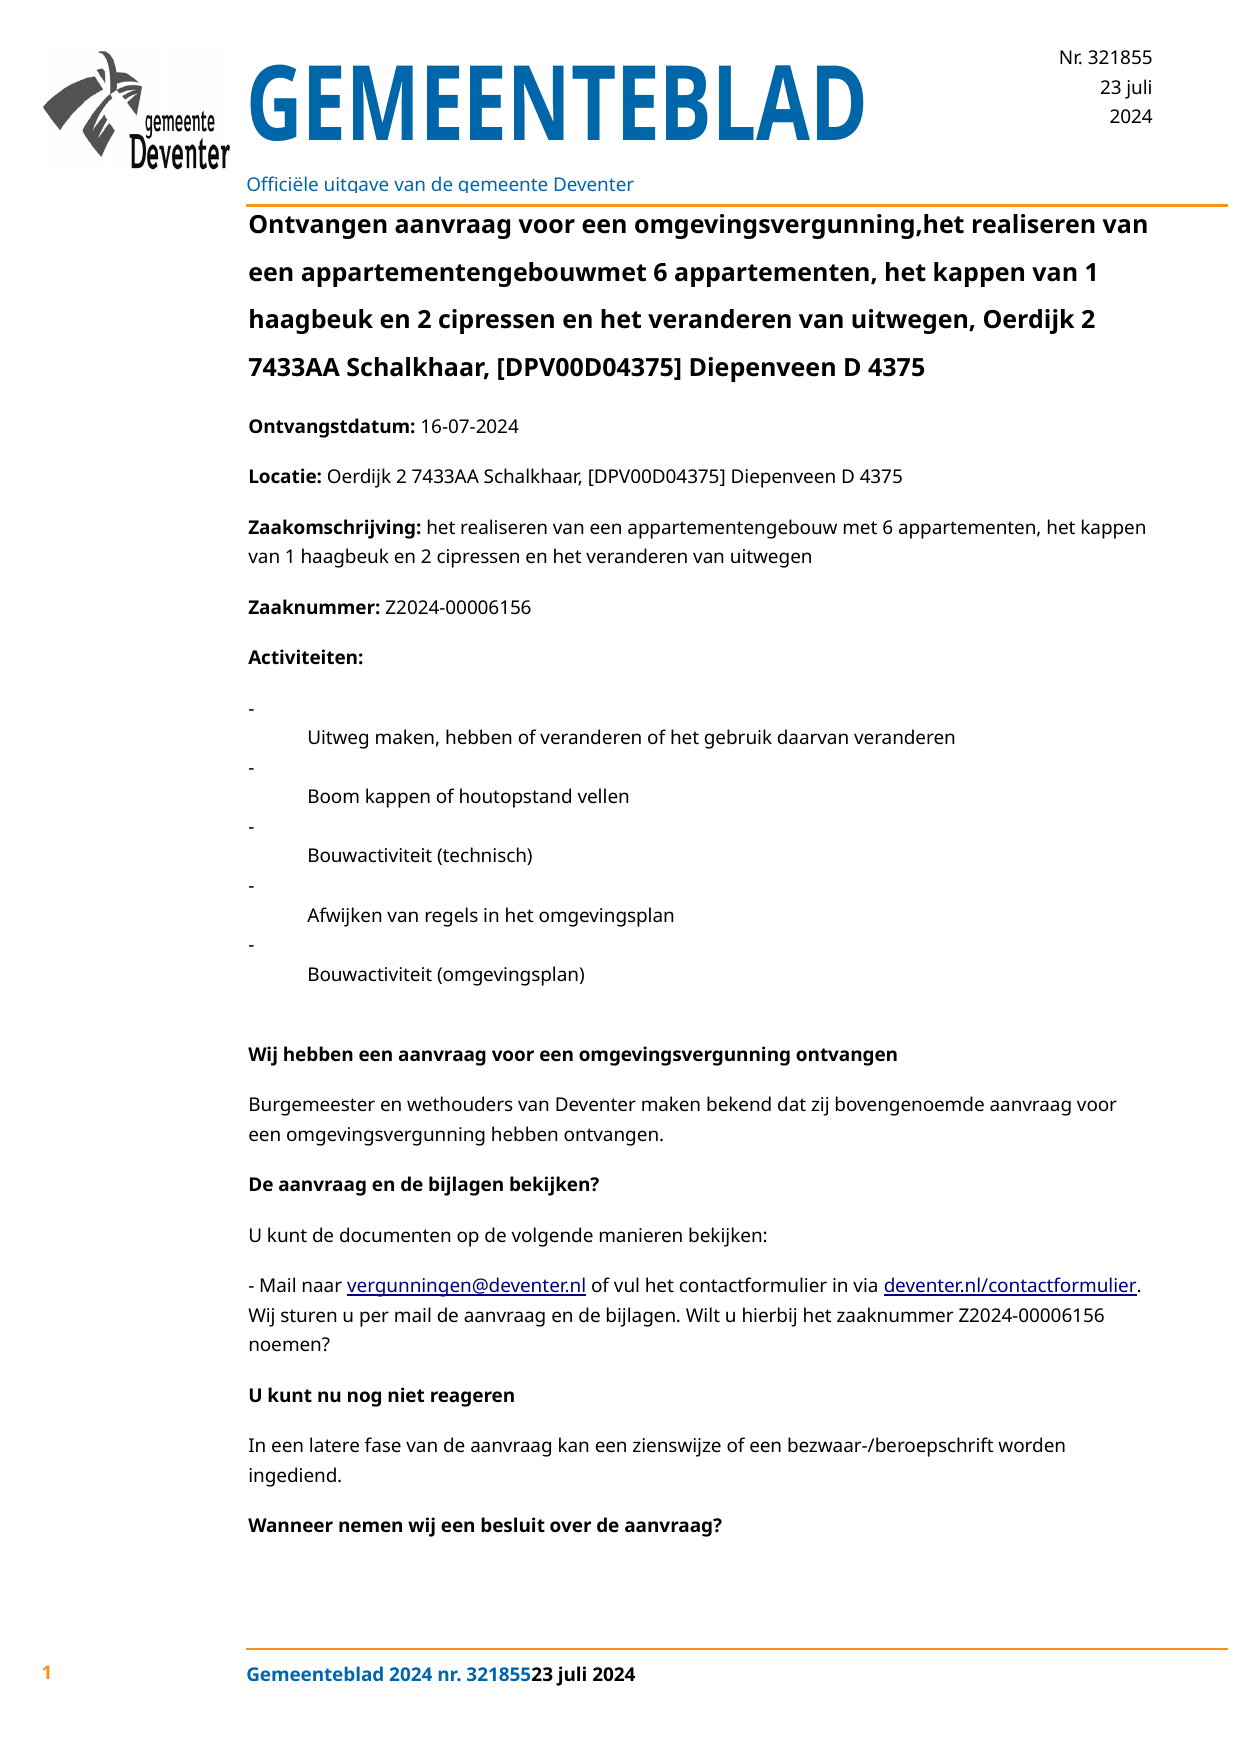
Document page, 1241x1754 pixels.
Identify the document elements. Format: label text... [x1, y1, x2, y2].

text In een latere fase van de aanvraag kan een zienswijze of een bezwaar-/beroepschrift worden ingediend. [248, 1432, 1152, 1488]
text Zaaknummer: Z2024-00006156 [248, 594, 1152, 620]
text Zaakomschrijving: het realiseren van een appartementengebouw met 6 appartementen, het kappen van 1 haagbeuk en 2 cipressen en het veranderen van uitwegen [248, 514, 1152, 569]
list Afwijken van regels in het omgevingsplan [248, 902, 1152, 928]
text Ontvangen aanvraag voor een omgevingsvergunning,het realiseren van een appartementengebouwmet 6 appartementen, het kappen van 1 haagbeuk en 2 cipressen en het veranderen van uitwegen, Oerdijk 2 7433AA Schalkhaar, [DPV00D04375] Diepenveen D 4375 [248, 207, 1152, 384]
text - Mail naar vergunningen@deventer.nl of vul het contactformulier in via deventer.nl/contactformulier. Wij sturen u per mail de aanvraag en de bijlagen. Wilt u hierbij het zaaknummer Z2024-00006156 noemen? [248, 1272, 1152, 1357]
list Bouwactiviteit (omgevingsplan) [248, 961, 1152, 987]
list Uitweg maken, hebben of veranderen of het gebruik daarvan veranderen [248, 724, 1152, 750]
text Burgemeester en wethouders van Deventer maken bekend dat zij bovengenoemde aanvraag voor een omgevingsvergunning hebben ontvangen. [248, 1091, 1152, 1147]
text Activiteiten: [248, 644, 1152, 670]
text Ontvangstdatum: 16-07-2024 [248, 413, 1152, 439]
text Wanneer nemen wij een besluit over de aanvraag? [248, 1512, 1152, 1538]
text Locatie: Oerdijk 2 7433AA Schalkhaar, [DPV00D04375] Diepenveen D 4375 [248, 463, 1152, 489]
list Bouwactiviteit (technisch) [248, 843, 1152, 868]
text De aanvraag en de bijlagen bekijken? [248, 1171, 1152, 1197]
text U kunt nu nog niet reageren [248, 1382, 1152, 1408]
text Wij hebben een aanvraag voor een omgevingsvergunning ontvangen [248, 1041, 1152, 1067]
list Boom kappen of houtopstand vellen [248, 783, 1152, 809]
text U kunt de documenten op de volgende manieren bekijken: [248, 1222, 1152, 1248]
picture [41, 47, 231, 172]
